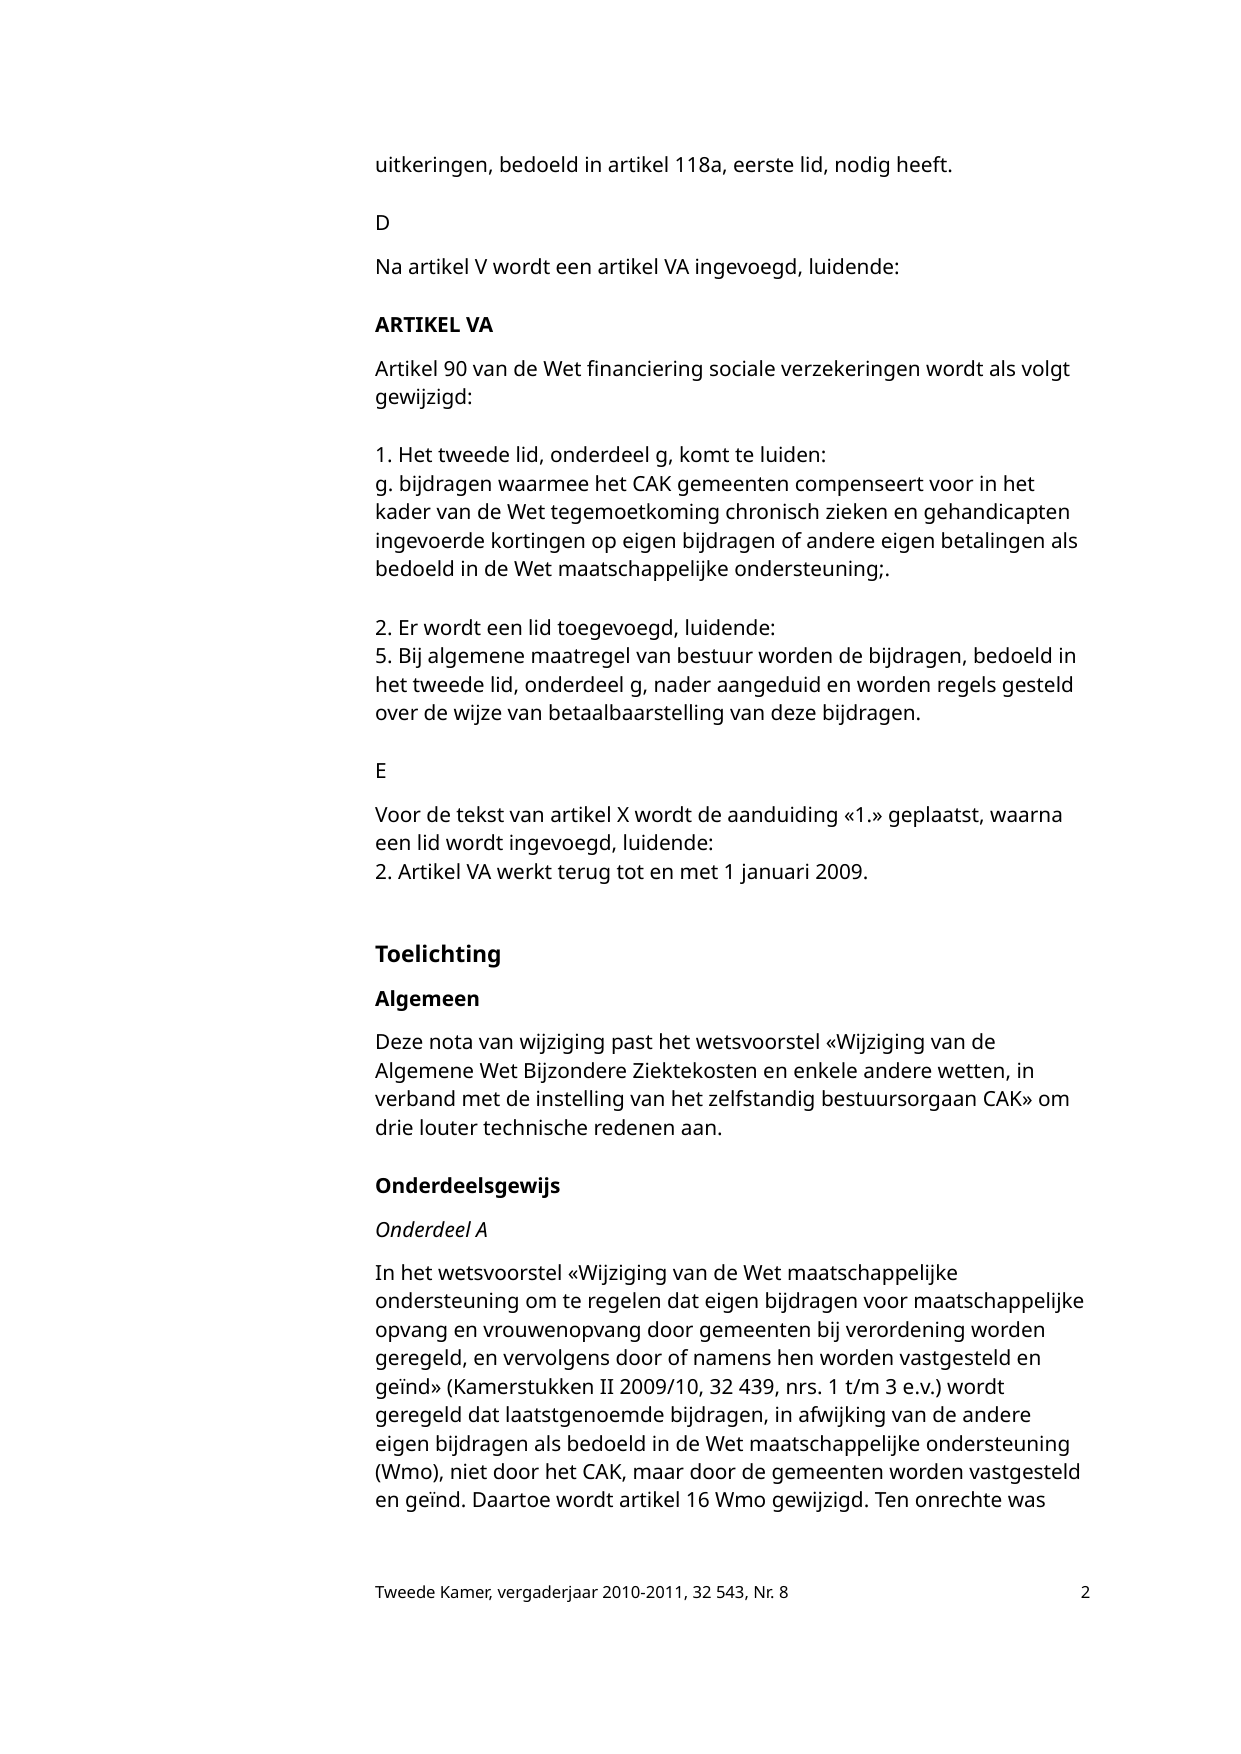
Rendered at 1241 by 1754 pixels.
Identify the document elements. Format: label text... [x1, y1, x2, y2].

text Onderdeel A [375, 1215, 1090, 1243]
text Onderdeelsgewijs [375, 1171, 1090, 1200]
text ARTIKEL VA [375, 310, 1090, 339]
text uitkeringen, bedoeld in artikel 118a, eerste lid, nodig heeft. [375, 150, 1090, 178]
text 2. Er wordt een lid toegevoegd, luidende: [375, 613, 1090, 641]
text E [375, 757, 1090, 785]
text Na artikel V wordt een artikel VA ingevoegd, luidende: [375, 252, 1090, 280]
text Artikel 90 van de Wet financiering sociale verzekeringen wordt als volgt gewijzigd: [375, 354, 1090, 411]
text 2. Artikel VA werkt terug tot en met 1 januari 2009. [375, 857, 1090, 885]
text g. bijdragen waarmee het CAK gemeenten compenseert voor in het kader van de Wet tegemoetkoming chronisch zieken en gehandicapten ingevoerde kortingen op eigen bijdragen of andere eigen betalingen als bedoeld in de Wet maatschappelijke ondersteuning;. [375, 469, 1090, 583]
text Voor de tekst van artikel X wordt de aanduiding «1.» geplaatst, waarna een lid wordt ingevoegd, luidende: [375, 800, 1090, 857]
text In het wetsvoorstel «Wijziging van de Wet maatschappelijke ondersteuning om te regelen dat eigen bijdragen voor maatschappelijke opvang en vrouwenopvang door gemeenten bij verordening worden geregeld, en vervolgens door of namens hen worden vastgesteld en geïnd» (Kamerstukken II 2009/10, 32 439, nrs. 1 t/m 3 e.v.) wordt geregeld dat laatstgenoemde bijdragen, in afwijking van de andere eigen bijdragen als bedoeld in de Wet maatschappelijke ondersteuning (Wmo), niet door het CAK, maar door de gemeenten worden vastgesteld en geïnd. Daartoe wordt artikel 16 Wmo gewijzigd. Ten onrechte was [375, 1258, 1090, 1514]
text 1. Het tweede lid, onderdeel g, komt te luiden: [375, 441, 1090, 469]
subtitle Toelichting [375, 938, 1090, 969]
text Algemeen [375, 984, 1090, 1012]
text D [375, 208, 1090, 237]
text 5. Bij algemene maatregel van bestuur worden de bijdragen, bedoeld in het tweede lid, onderdeel g, nader aangeduid en worden regels gesteld over de wijze van betaalbaarstelling van deze bijdragen. [375, 641, 1090, 727]
text Deze nota van wijziging past het wetsvoorstel «Wijziging van de Algemene Wet Bijzondere Ziektekosten en enkele andere wetten, in verband met de instelling van het zelfstandig bestuursorgaan CAK» om drie louter technische redenen aan. [375, 1027, 1090, 1141]
